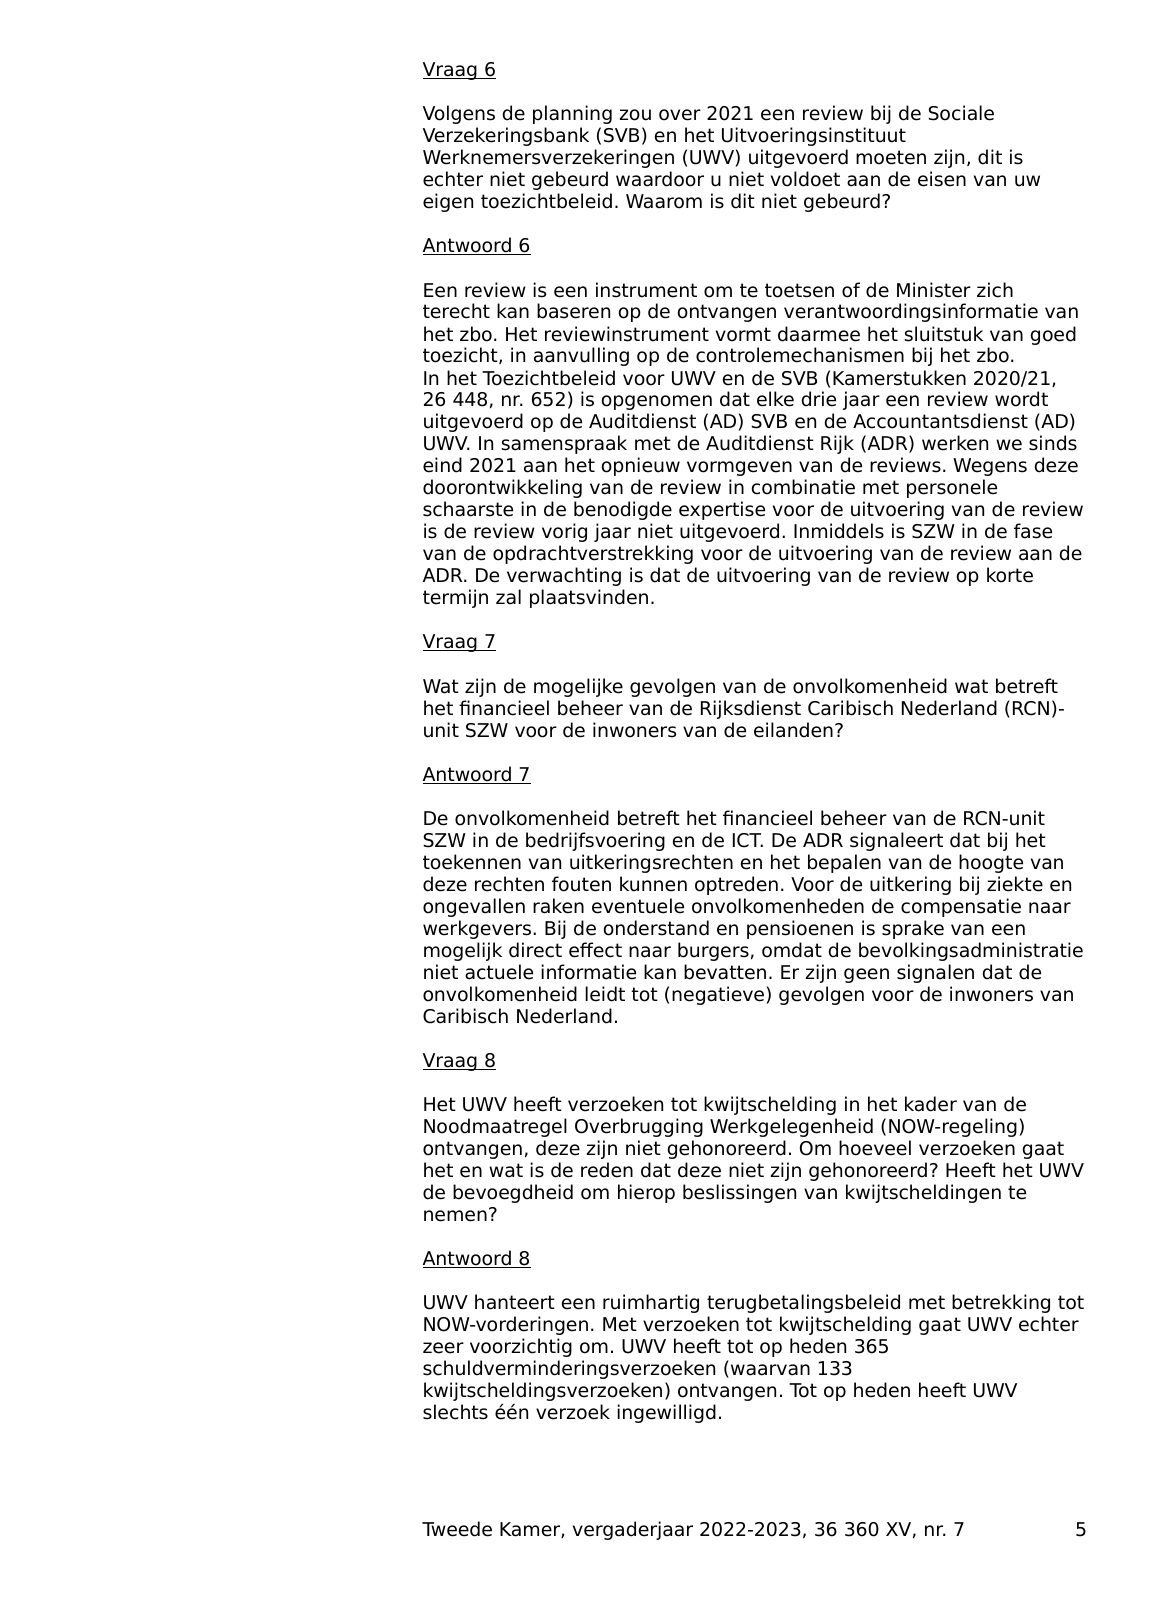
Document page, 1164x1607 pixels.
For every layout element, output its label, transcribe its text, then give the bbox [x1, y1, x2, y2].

text In het Toezichtbeleid voor UWV en de SVB (Kamerstukken 2020/21, 26 448, nr. 652) is opgenomen dat elke drie jaar een review wordt uitgevoerd op de Auditdienst (AD) SVB en de Accountantsdienst (AD) UWV. In samenspraak met de Auditdienst Rijk (ADR) werken we sinds eind 2021 aan het opnieuw vormgeven van de reviews. Wegens deze doorontwikkeling van de review in combinatie met personele schaarste in de benodigde expertise voor de uitvoering van de review is de review vorig jaar niet uitgevoerd. Inmiddels is SZW in de fase van de opdrachtverstrekking voor de uitvoering van de review aan de ADR. De verwachting is dat de uitvoering van de review op korte termijn zal plaatsvinden. [422, 367, 1087, 609]
text Het UWV heeft verzoeken tot kwijtschelding in het kader van de Noodmaatregel Overbrugging Werkgelegenheid (NOW-regeling) ontvangen, deze zijn niet gehonoreerd. Om hoeveel verzoeken gaat het en wat is de reden dat deze niet zijn gehonoreerd? Heeft het UWV de bevoegdheid om hierop beslissingen van kwijtscheldingen te nemen? [422, 1094, 1087, 1226]
subtitle Antwoord 8 [422, 1248, 1087, 1270]
text Wat zijn de mogelijke gevolgen van de onvolkomenheid wat betreft het financieel beheer van de Rijksdienst Caribisch Nederland (RCN)-unit SZW voor de inwoners van de eilanden? [422, 676, 1087, 741]
subtitle Antwoord 7 [422, 764, 1087, 786]
text Een review is een instrument om te toetsen of de Minister zich terecht kan baseren op de ontvangen verantwoordingsinformatie van het zbo. Het reviewinstrument vormt daarmee het sluitstuk van goed toezicht, in aanvulling op de controlemechanismen bij het zbo. [422, 279, 1087, 367]
subtitle Vraag 8 [422, 1050, 1087, 1072]
subtitle Vraag 6 [422, 59, 1087, 81]
subtitle Vraag 7 [422, 631, 1087, 653]
text Volgens de planning zou over 2021 een review bij de Sociale Verzekeringsbank (SVB) en het Uitvoeringsinstituut Werknemersverzekeringen (UWV) uitgevoerd moeten zijn, dit is echter niet gebeurd waardoor u niet voldoet aan de eisen van uw eigen toezichtbeleid. Waarom is dit niet gebeurd? [422, 103, 1087, 213]
text De onvolkomenheid betreft het financieel beheer van de RCN-unit SZW in de bedrijfsvoering en de ICT. De ADR signaleert dat bij het toekennen van uitkeringsrechten en het bepalen van de hoogte van deze rechten fouten kunnen optreden. Voor de uitkering bij ziekte en ongevallen raken eventuele onvolkomenheden de compensatie naar werkgevers. Bij de onderstand en pensioenen is sprake van een mogelijk direct effect naar burgers, omdat de bevolkingsadministratie niet actuele informatie kan bevatten. Er zijn geen signalen dat de onvolkomenheid leidt tot (negatieve) gevolgen voor de inwoners van Caribisch Nederland. [422, 808, 1087, 1028]
text UWV hanteert een ruimhartig terugbetalingsbeleid met betrekking tot NOW-vorderingen. Met verzoeken tot kwijtschelding gaat UWV echter zeer voorzichtig om. UWV heeft tot op heden 365 schuldverminderingsverzoeken (waarvan 133 kwijtscheldingsverzoeken) ontvangen. Tot op heden heeft UWV slechts één verzoek ingewilligd. [422, 1292, 1087, 1424]
subtitle Antwoord 6 [422, 235, 1087, 257]
